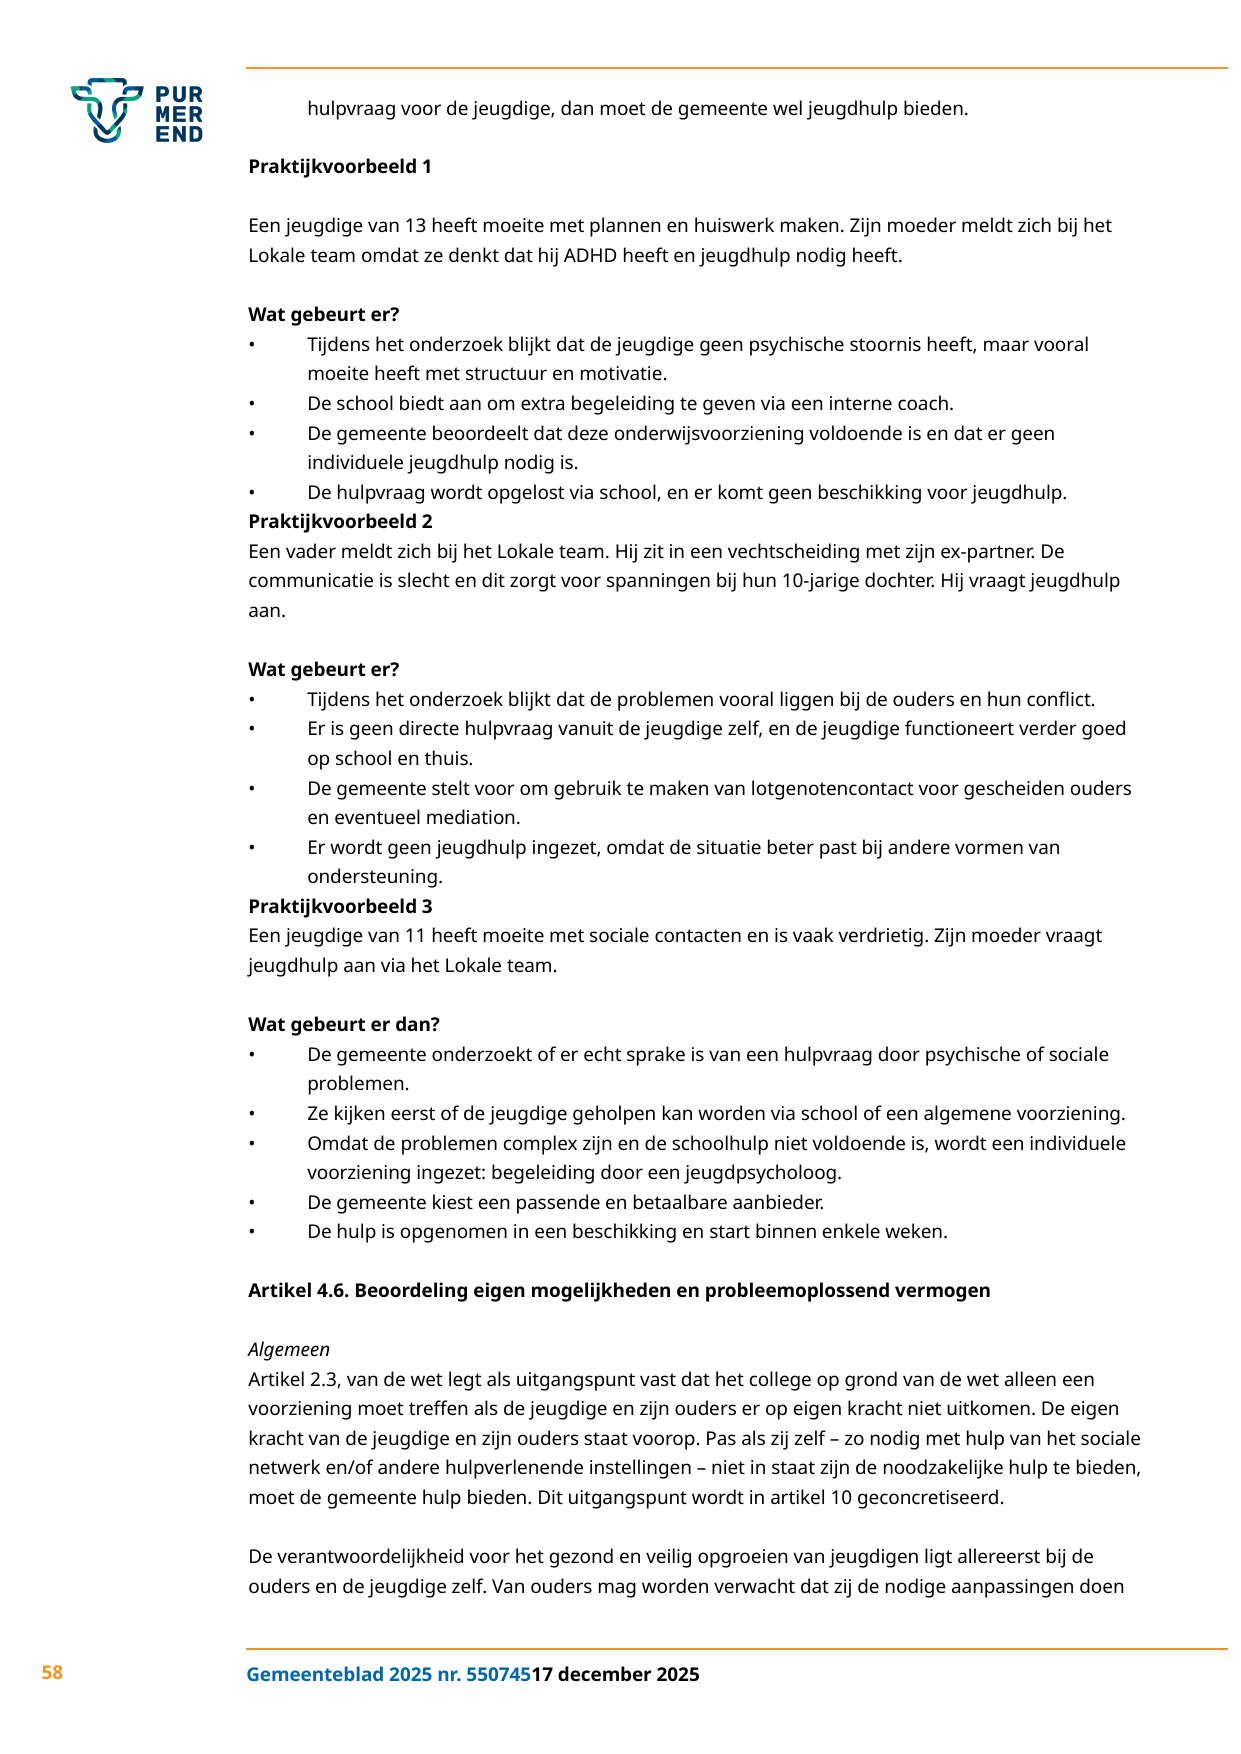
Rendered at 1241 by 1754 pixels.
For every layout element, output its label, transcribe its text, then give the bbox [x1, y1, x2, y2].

text De verantwoordelijkheid voor het gezond en veilig opgroeien van jeugdigen ligt allereerst bij de ouders en de jeugdige zelf. Van ouders mag worden verwacht dat zij de nodige aanpassingen doen [248, 1543, 1152, 1598]
text Algemeen [248, 1336, 1152, 1362]
text Artikel 4.6. Beoordeling eigen mogelijkheden en probleemoplossend vermogen [248, 1277, 1152, 1303]
table_header Praktijkvoorbeeld 1 Een jeugdige van 13 heeft moeite met plannen en huiswerk maken. Zijn moeder meldt zich bij het Lokale team omdat ze denkt dat hij ADHD heeft en jeugdhulp nodig heeft. Wat gebeurt er? Tijdens het onderzoek blijkt dat de jeugdige geen psychische stoornis heeft, maar vooral moeite heeft met structuur en motivatie. De school biedt aan om extra begeleiding te geven via een interne coach. De gemeente beoordeelt dat deze onderwijsvoorziening voldoende is en dat er geen individuele jeugdhulp nodig is. De hulpvraag wordt opgelost via school, en er komt geen beschikking voor jeugdhulp. Praktijkvoorbeeld 2 Een vader meldt zich bij het Lokale team. Hij zit in een vechtscheiding met zijn ex-partner. De communicatie is slecht en dit zorgt voor spanningen bij hun 10-jarige dochter. Hij vraagt jeugdhulp aan. Wat gebeurt er? Tijdens het onderzoek blijkt dat de problemen vooral liggen bij de ouders en hun conflict. Er is geen directe hulpvraag vanuit de jeugdige zelf, en de jeugdige functioneert verder goed op school en thuis. De gemeente stelt voor om gebruik te maken van lotgenotencontact voor gescheiden ouders en eventueel mediation. Er wordt geen jeugdhulp ingezet, omdat de situatie beter past bij andere vormen van ondersteuning. Praktijkvoorbeeld 3 Een jeugdige van 11 heeft moeite met sociale contacten en is vaak verdrietig. Zijn moeder vraagt jeugdhulp aan via het Lokale team. Wat gebeurt er dan? De gemeente onderzoekt of er echt sprake is van een hulpvraag door psychische of sociale problemen. Ze kijken eerst of de jeugdige geholpen kan worden via school of een algemene voorziening. Omdat de problemen complex zijn en de schoolhulp niet voldoende is, wordt een individuele voorziening ingezet: begeleiding door een jeugdpsycholoog. De gemeente kiest een passende en betaalbare aanbieder. De hulp is opgenomen in een beschikking en start binnen enkele weken. [248, 154, 1152, 1244]
text Artikel 2.3, van de wet legt als uitgangspunt vast dat het college op grond van de wet alleen een voorziening moet treffen als de jeugdige en zijn ouders er op eigen kracht niet uitkomen. De eigen kracht van de jeugdige en zijn ouders staat voorop. Pas als zij zelf – zo nodig met hulp van het sociale netwerk en/of andere hulpverlenende instellingen – niet in staat zijn de noodzakelijke hulp te bieden, moet de gemeente hulp bieden. Dit uitgangspunt wordt in artikel 10 geconcretiseerd. [248, 1366, 1152, 1510]
table_header hulpvraag voor de jeugdige, dan moet de gemeente wel jeugdhulp bieden. [248, 95, 1152, 121]
picture [41, 47, 231, 172]
